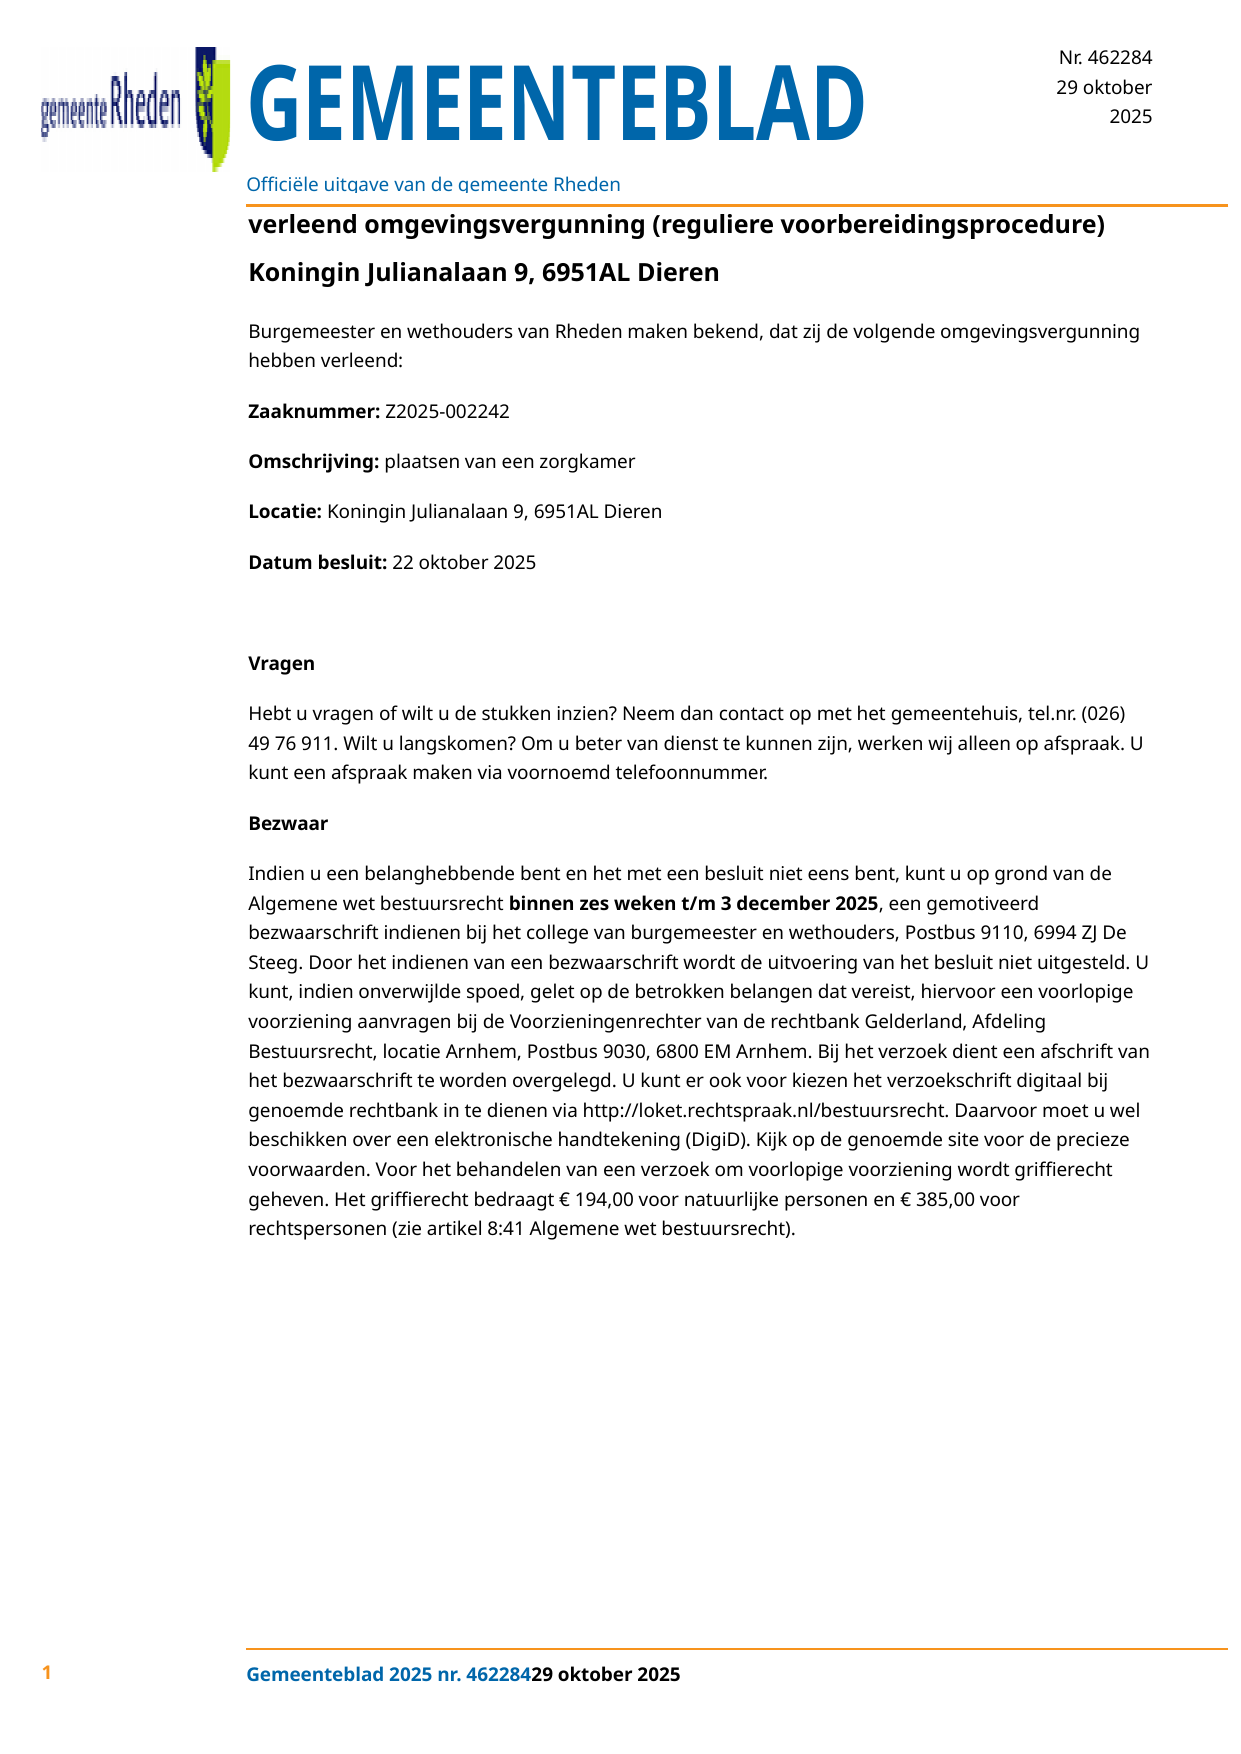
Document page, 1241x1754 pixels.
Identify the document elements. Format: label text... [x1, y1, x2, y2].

text Vragen [248, 650, 1152, 676]
text Locatie: Koningin Julianalaan 9, 6951AL Dieren [248, 499, 1152, 524]
text Datum besluit: 22 oktober 2025 [248, 549, 1152, 575]
text Zaaknummer: Z2025-002242 [248, 398, 1152, 424]
text Hebt u vragen of wilt u de stukken inzien? Neem dan contact op met het gemeentehuis, tel.nr. (026) 49 76 911. Wilt u langskomen? Om u beter van dienst te kunnen zijn, werken wij alleen op afspraak. U kunt een afspraak maken via voornoemd telefoonnummer. [248, 700, 1152, 785]
text Indien u een belanghebbende bent en het met een besluit niet eens bent, kunt u op grond van de Algemene wet bestuursrecht binnen zes weken t/m 3 december 2025, een gemotiveerd bezwaarschrift indienen bij het college van burgemeester en wethouders, Postbus 9110, 6994 ZJ De Steeg. Door het indienen van een bezwaarschrift wordt de uitvoering van het besluit niet uitgesteld. U kunt, indien onverwijlde spoed, gelet op de betrokken belangen dat vereist, hiervoor een voorlopige voorziening aanvragen bij de Voorzieningenrechter van de rechtbank Gelderland, Afdeling Bestuursrecht, locatie Arnhem, Postbus 9030, 6800 EM Arnhem. Bij het verzoek dient een afschrift van het bezwaarschrift te worden overgelegd. U kunt er ook voor kiezen het verzoekschrift digitaal bij genoemde rechtbank in te dienen via http://loket.rechtspraak.nl/bestuursrecht. Daarvoor moet u wel beschikken over een elektronische handtekening (DigiD). Kijk op de genoemde site voor de precieze voorwaarden. Voor het behandelen van een verzoek om voorlopige voorziening wordt griffierecht geheven. Het griffierecht bedraagt € 194,00 voor natuurlijke personen en € 385,00 voor rechtspersonen (zie artikel 8:41 Algemene wet bestuursrecht). [248, 860, 1152, 1241]
text Omschrijving: plaatsen van een zorgkamer [248, 448, 1152, 474]
text verleend omgevingsvergunning (reguliere voorbereidingsprocedure) Koningin Julianalaan 9, 6951AL Dieren [248, 207, 1152, 288]
text Burgemeester en wethouders van Rheden maken bekend, dat zij de volgende omgevingsvergunning hebben verleend: [248, 318, 1152, 373]
text Bezwaar [248, 810, 1152, 836]
picture [41, 47, 231, 172]
